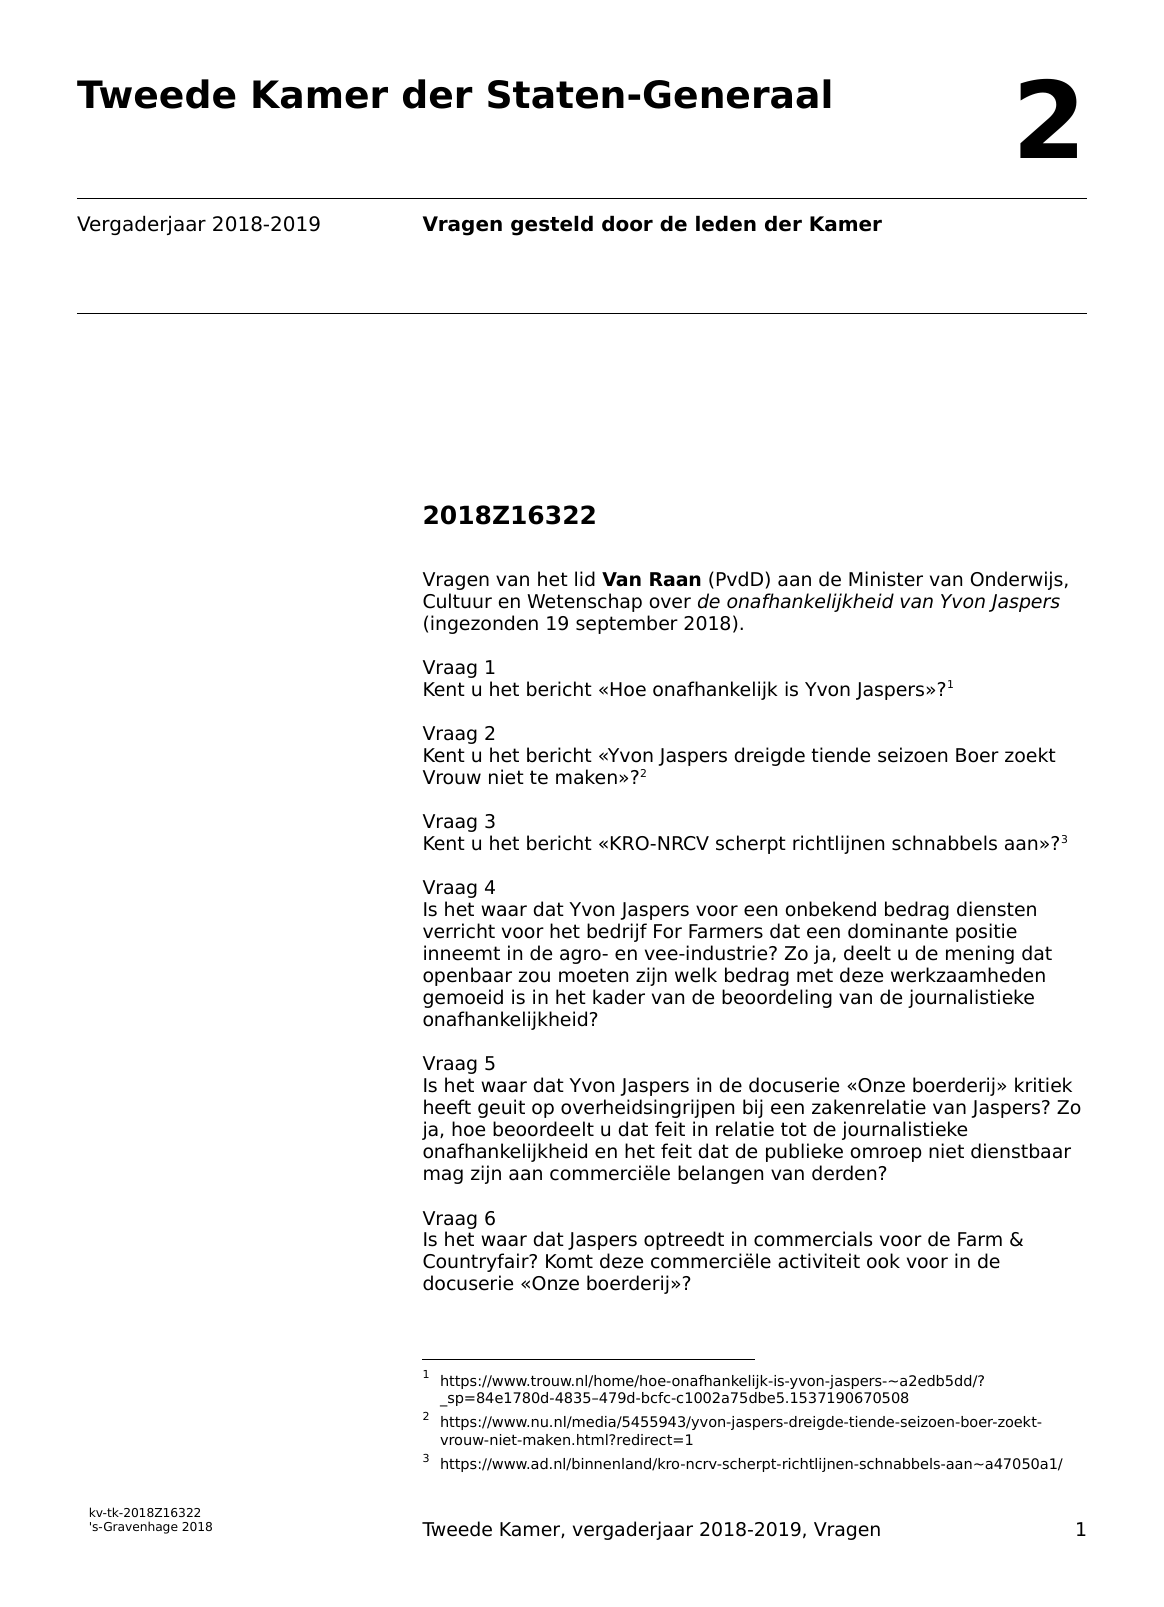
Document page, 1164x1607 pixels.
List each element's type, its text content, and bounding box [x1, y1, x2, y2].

text Vragen van het lid Van Raan (PvdD) aan de Minister van Onderwijs, Cultuur en Wetenschap over de onafhankelijkheid van Yvon Jaspers (ingezonden 19 september 2018). [422, 569, 1087, 635]
text Vraag 4 [422, 877, 1087, 899]
text Kent u het bericht «Hoe onafhankelijk is Yvon Jaspers»? [422, 679, 1087, 701]
text Vraag 3 [422, 811, 1087, 833]
text Vraag 1 [422, 657, 1087, 679]
text Is het waar dat Yvon Jaspers in de docuserie «Onze boerderij» kritiek heeft geuit op overheidsingrijpen bij een zakenrelatie van Jaspers? Zo ja, hoe beoordeelt u dat feit in relatie tot de journalistieke onafhankelijkheid en het feit dat de publieke omroep niet dienstbaar mag zijn aan commerciële belangen van derden? [422, 1075, 1087, 1185]
text https://www.nu.nl/media/5455943/yvon-jaspers-dreigde-tiende-seizoen-boer-zoekt-vrouw-niet-maken.html?redirect=1 [422, 1410, 1087, 1449]
text Kent u het bericht «Yvon Jaspers dreigde tiende seizoen Boer zoekt Vrouw niet te maken»? [422, 745, 1087, 789]
table_cell Vergaderjaar 2018-2019 [77, 199, 422, 313]
text https://www.trouw.nl/home/hoe-onafhankelijk-is-yvon-jaspers-~a2edb5dd/?_sp=84e1780d-4835–479d-bcfc-c1002a75dbe5.1537190670508 [422, 1368, 1087, 1407]
text 's-Gravenhage 2018 [88, 1520, 323, 1534]
text Vraag 6 [422, 1207, 1087, 1229]
table_header 2 [886, 59, 1087, 198]
text https://www.ad.nl/binnenland/kro-ncrv-scherpt-richtlijnen-schnabbels-aan~a47050a1/ [422, 1452, 1087, 1474]
text Vraag 5 [422, 1053, 1087, 1075]
text Kent u het bericht «KRO-NRCV scherpt richtlijnen schnabbels aan»? [422, 833, 1087, 855]
text Is het waar dat Jaspers optreedt in commercials voor de Farm & Countryfair? Komt deze commerciële activiteit ook voor in de docuserie «Onze boerderij»? [422, 1229, 1087, 1295]
table_header Tweede Kamer der Staten-Generaal [77, 59, 886, 198]
table_cell Vragen gesteld door de leden der Kamer [422, 199, 1087, 313]
text kv-tk-2018Z16322 [88, 1506, 323, 1520]
text Vraag 2 [422, 723, 1087, 745]
text Is het waar dat Yvon Jaspers voor een onbekend bedrag diensten verricht voor het bedrijf For Farmers dat een dominante positie inneemt in de agro- en vee-industrie? Zo ja, deelt u de mening dat openbaar zou moeten zijn welk bedrag met deze werkzaamheden gemoeid is in het kader van de beoordeling van de journalistieke onafhankelijkheid? [422, 899, 1087, 1031]
text 2018Z16322 [422, 501, 1087, 531]
